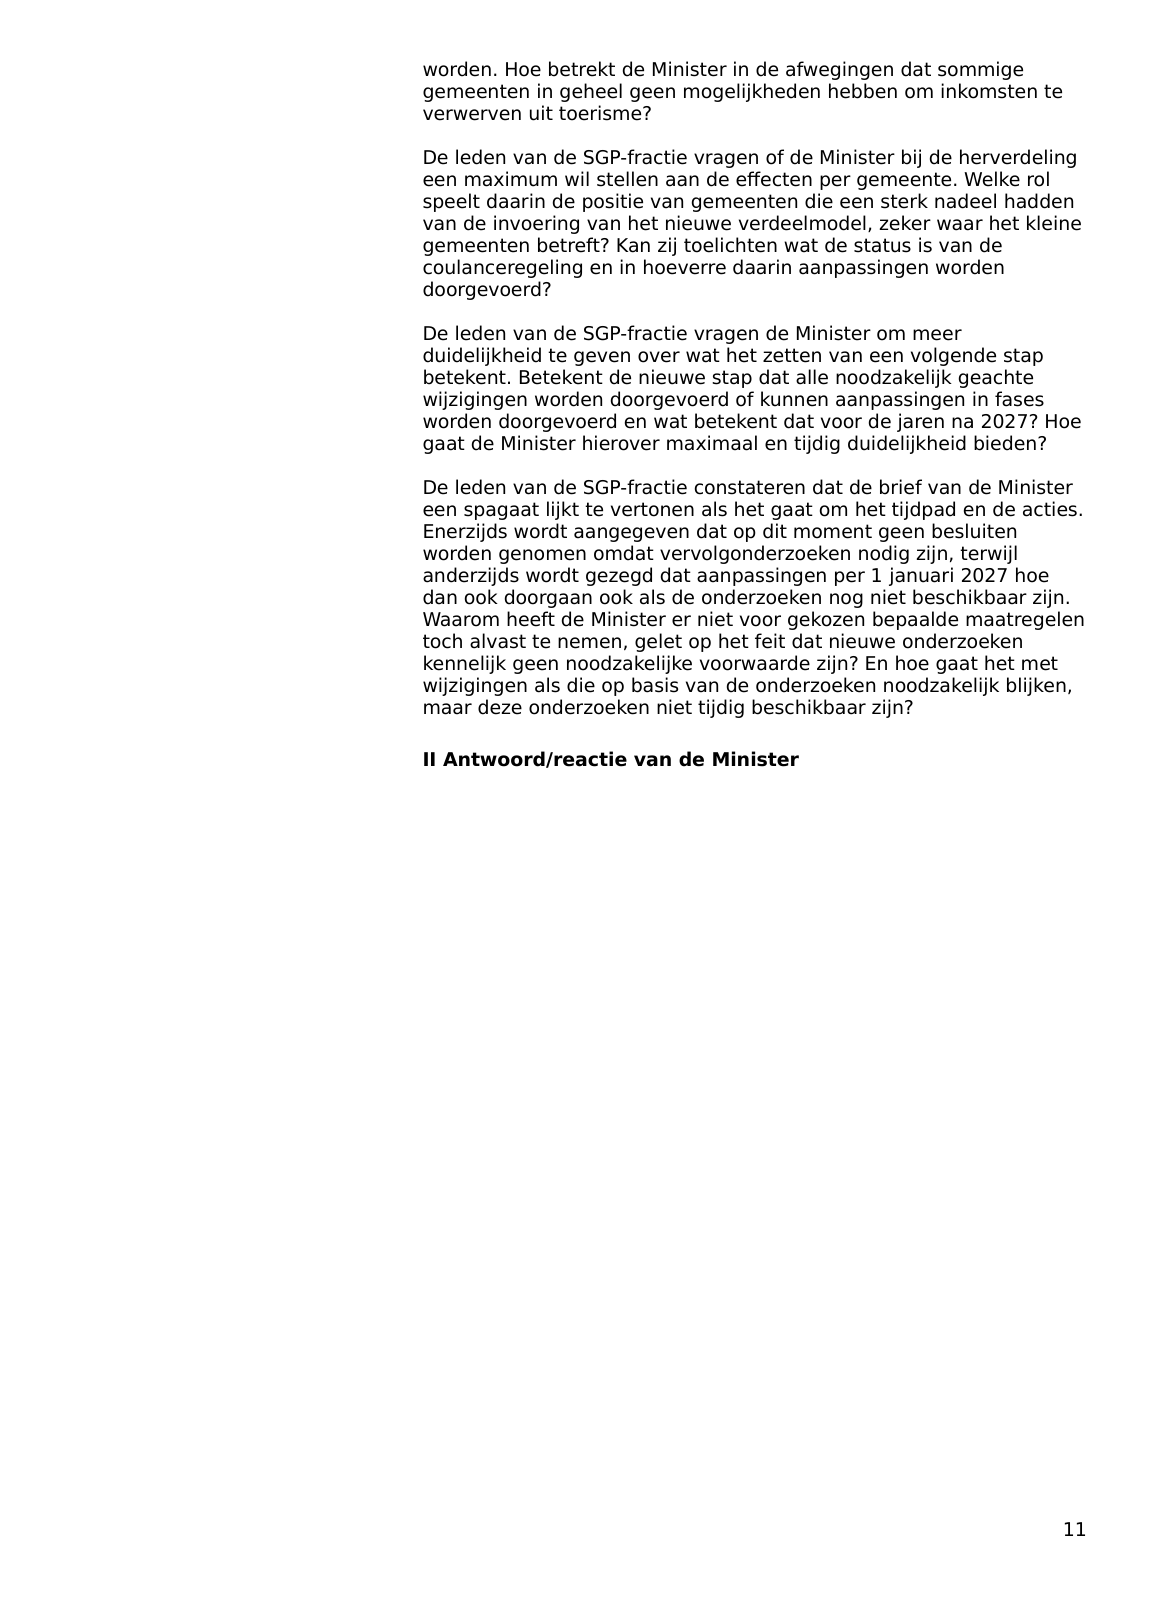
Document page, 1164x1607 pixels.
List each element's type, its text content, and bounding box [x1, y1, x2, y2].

subtitle II Antwoord/reactie van de Minister [422, 749, 1087, 771]
text worden. Hoe betrekt de Minister in de afwegingen dat sommige gemeenten in geheel geen mogelijkheden hebben om inkomsten te verwerven uit toerisme? [422, 59, 1087, 125]
text De leden van de SGP-fractie constateren dat de brief van de Minister een spagaat lijkt te vertonen als het gaat om het tijdpad en de acties. Enerzijds wordt aangegeven dat op dit moment geen besluiten worden genomen omdat vervolgonderzoeken nodig zijn, terwijl anderzijds wordt gezegd dat aanpassingen per 1 januari 2027 hoe dan ook doorgaan ook als de onderzoeken nog niet beschikbaar zijn. Waarom heeft de Minister er niet voor gekozen bepaalde maatregelen toch alvast te nemen, gelet op het feit dat nieuwe onderzoeken kennelijk geen noodzakelijke voorwaarde zijn? En hoe gaat het met wijzigingen als die op basis van de onderzoeken noodzakelijk blijken, maar deze onderzoeken niet tijdig beschikbaar zijn? [422, 477, 1087, 719]
text De leden van de SGP-fractie vragen de Minister om meer duidelijkheid te geven over wat het zetten van een volgende stap betekent. Betekent de nieuwe stap dat alle noodzakelijk geachte wijzigingen worden doorgevoerd of kunnen aanpassingen in fases worden doorgevoerd en wat betekent dat voor de jaren na 2027? Hoe gaat de Minister hierover maximaal en tijdig duidelijkheid bieden? [422, 323, 1087, 455]
text De leden van de SGP-fractie vragen of de Minister bij de herverdeling een maximum wil stellen aan de effecten per gemeente. Welke rol speelt daarin de positie van gemeenten die een sterk nadeel hadden van de invoering van het nieuwe verdeelmodel, zeker waar het kleine gemeenten betreft? Kan zij toelichten wat de status is van de coulanceregeling en in hoeverre daarin aanpassingen worden doorgevoerd? [422, 147, 1087, 301]
